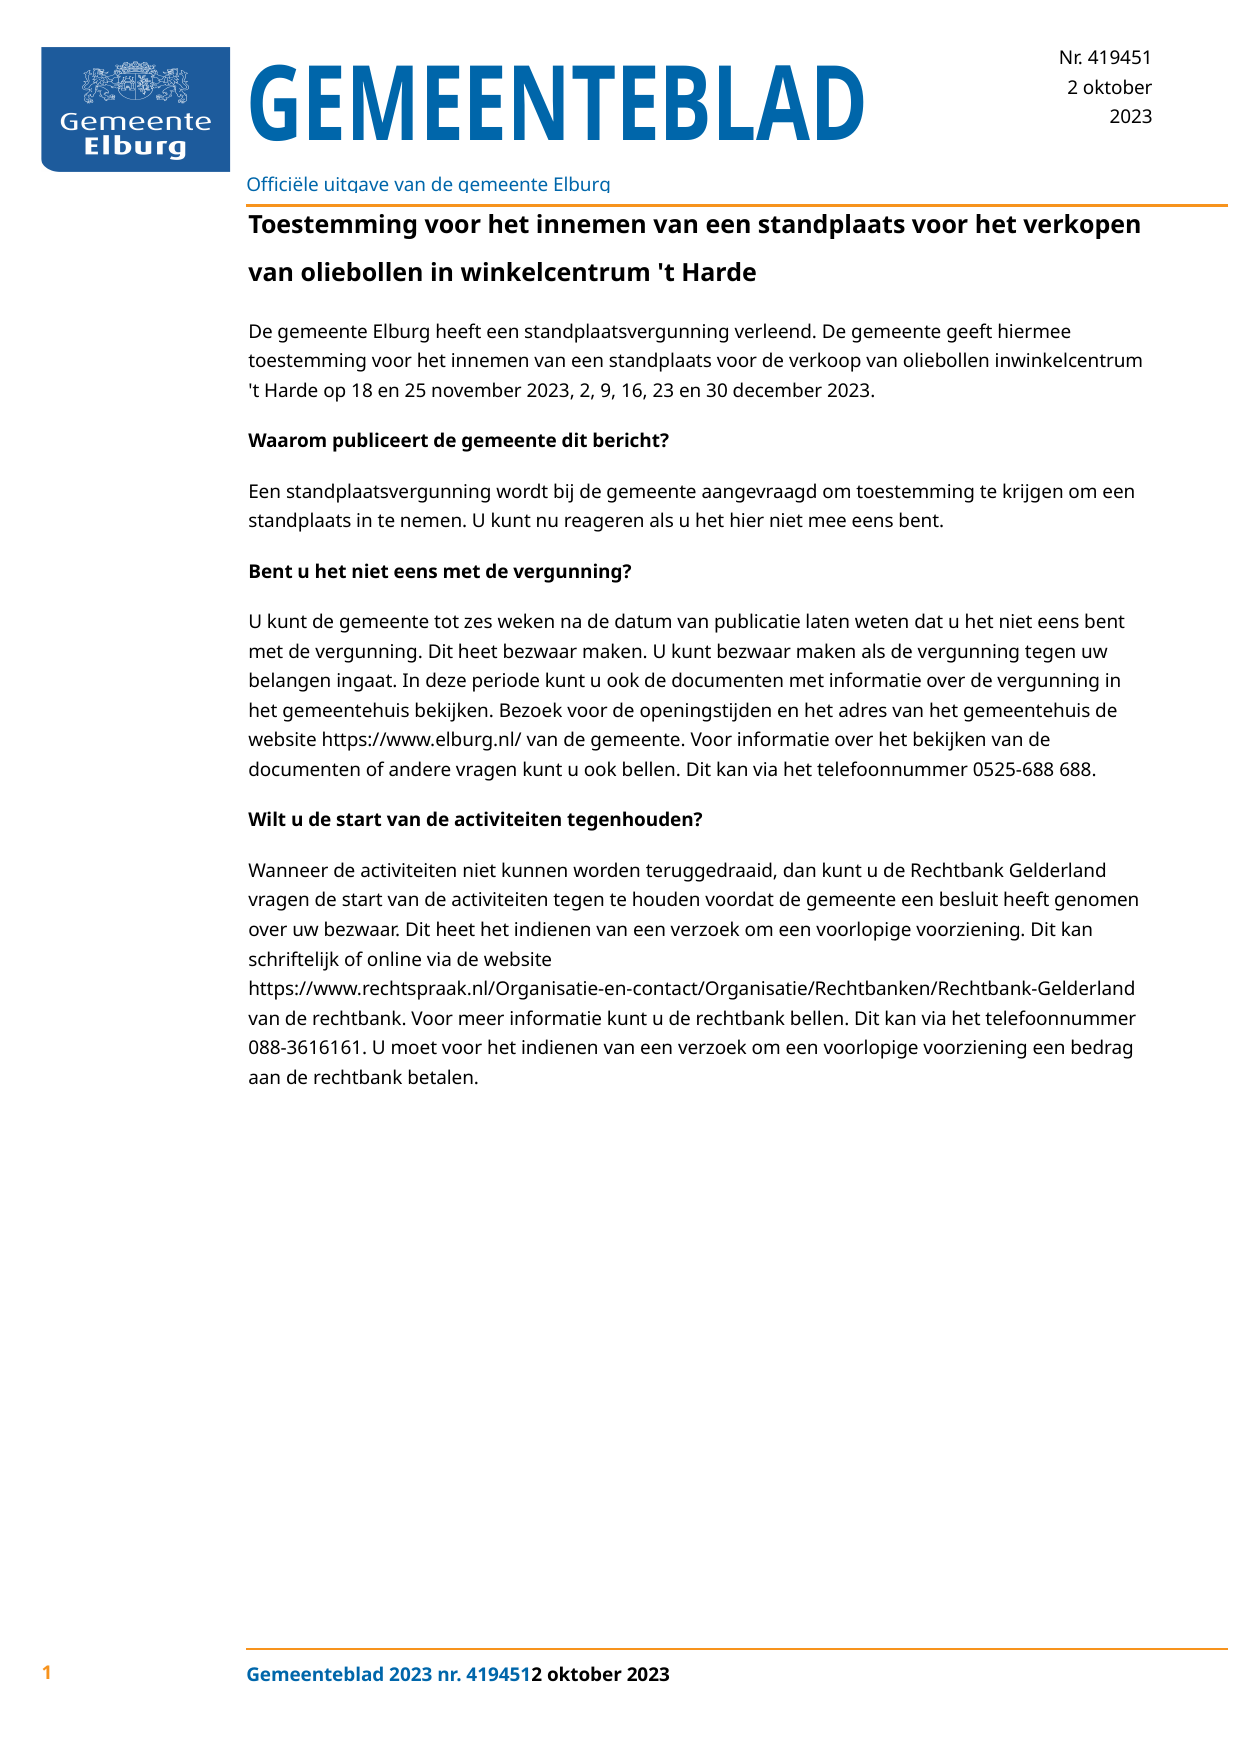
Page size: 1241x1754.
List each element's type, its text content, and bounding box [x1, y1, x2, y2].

text Waarom publiceert de gemeente dit bericht? [248, 427, 1152, 453]
text Bent u het niet eens met de vergunning? [248, 558, 1152, 584]
text Wanneer de activiteiten niet kunnen worden teruggedraaid, dan kunt u de Rechtbank Gelderland vragen de start van de activiteiten tegen te houden voordat de gemeente een besluit heeft genomen over uw bezwaar. Dit heet het indienen van een verzoek om een voorlopige voorziening. Dit kan schriftelijk of online via de website https://www.rechtspraak.nl/Organisatie-en-contact/Organisatie/Rechtbanken/Rechtbank-Gelderland van de rechtbank. Voor meer informatie kunt u de rechtbank bellen. Dit kan via het telefoonnummer 088-3616161. U moet voor het indienen van een verzoek om een voorlopige voorziening een bedrag aan de rechtbank betalen. [248, 857, 1152, 1090]
text De gemeente Elburg heeft een standplaatsvergunning verleend. De gemeente geeft hiermee toestemming voor het innemen van een standplaats voor de verkoop van oliebollen inwinkelcentrum 't Harde op 18 en 25 november 2023, 2, 9, 16, 23 en 30 december 2023. [248, 318, 1152, 403]
picture [41, 47, 231, 172]
text Wilt u de start van de activiteiten tegenhouden? [248, 807, 1152, 832]
text U kunt de gemeente tot zes weken na de datum van publicatie laten weten dat u het niet eens bent met de vergunning. Dit heet bezwaar maken. U kunt bezwaar maken als de vergunning tegen uw belangen ingaat. In deze periode kunt u ook de documenten met informatie over de vergunning in het gemeentehuis bekijken. Bezoek voor de openingstijden en het adres van het gemeentehuis de website https://www.elburg.nl/ van de gemeente. Voor informatie over het bekijken van de documenten of andere vragen kunt u ook bellen. Dit kan via het telefoonnummer 0525-688 688. [248, 608, 1152, 782]
text Toestemming voor het innemen van een standplaats voor het verkopen van oliebollen in winkelcentrum 't Harde [248, 207, 1152, 288]
text Een standplaatsvergunning wordt bij de gemeente aangevraagd om toestemming te krijgen om een standplaats in te nemen. U kunt nu reageren als u het hier niet mee eens bent. [248, 478, 1152, 533]
